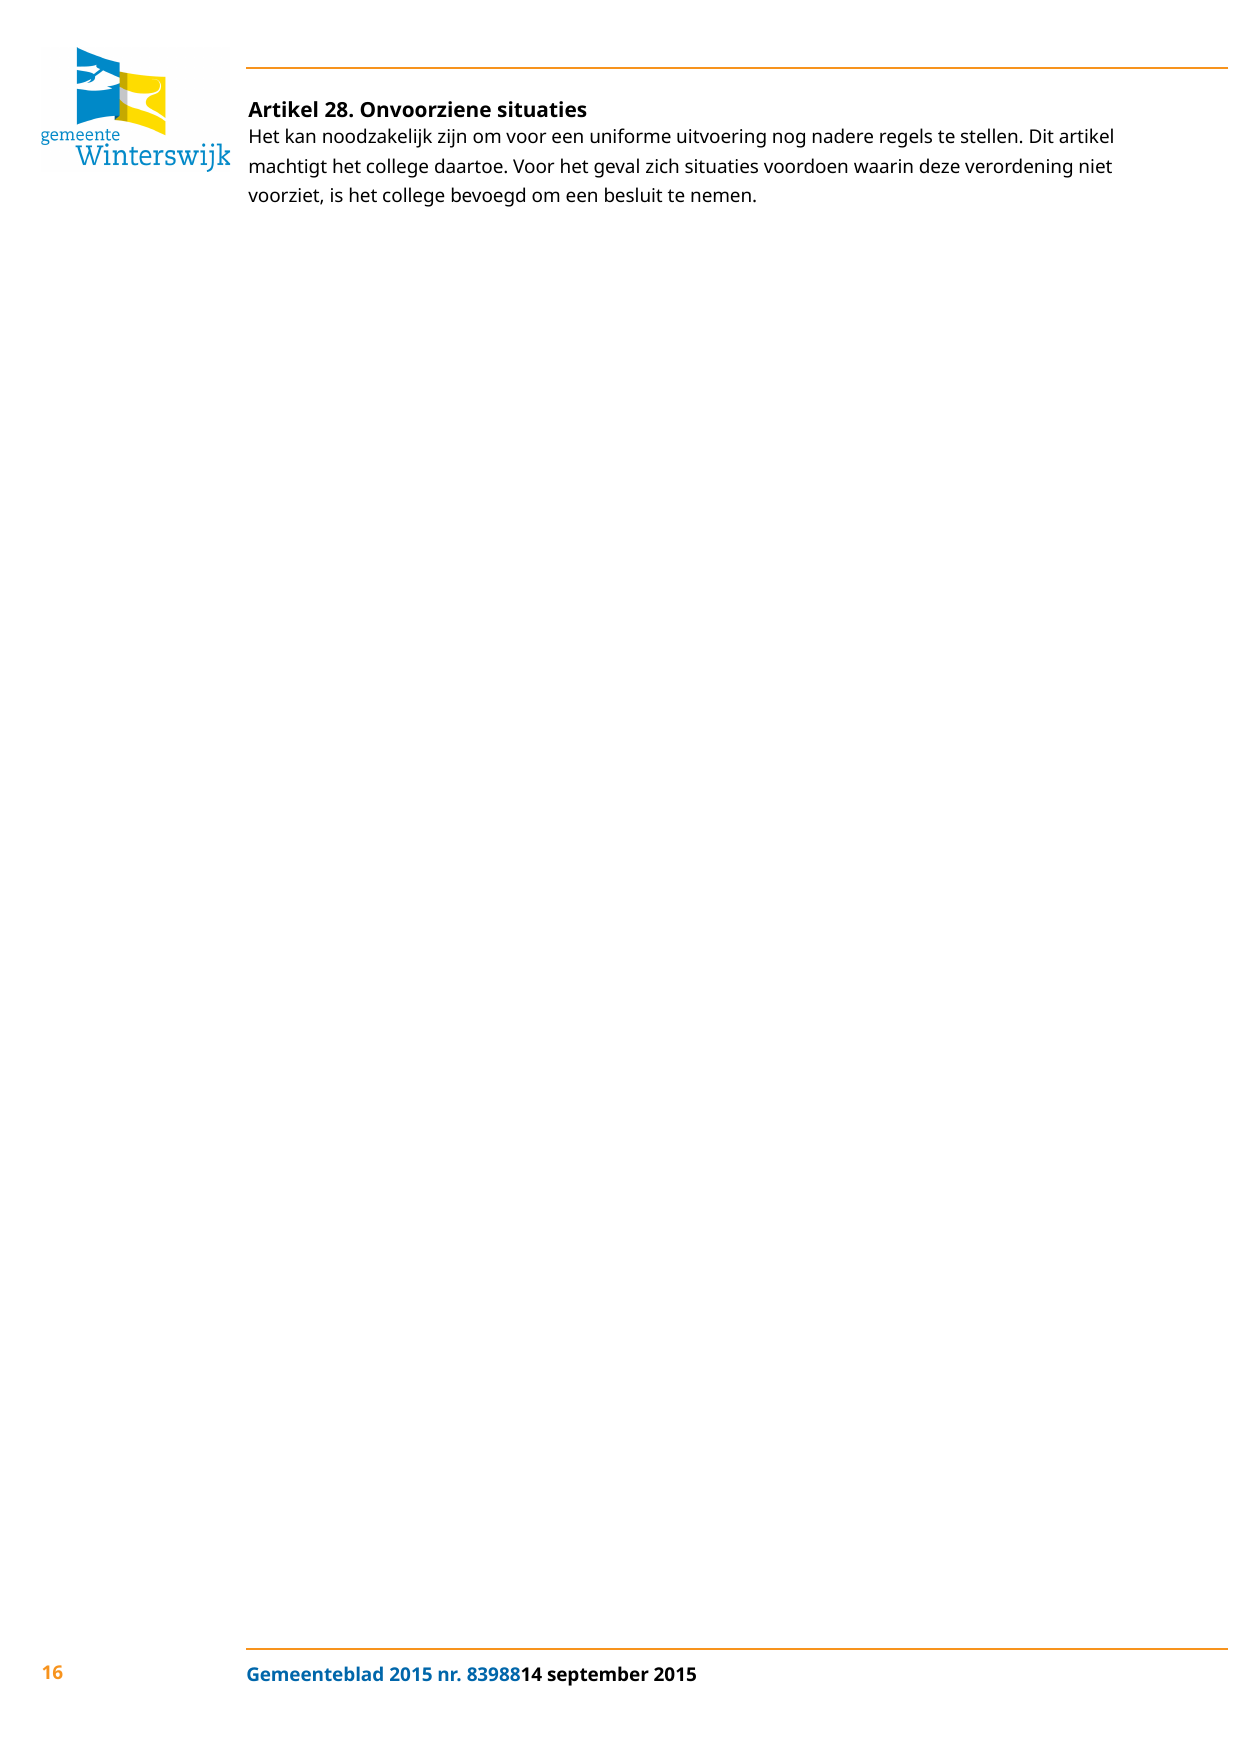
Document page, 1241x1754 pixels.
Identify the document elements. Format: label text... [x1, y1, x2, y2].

picture [225, 153, 231, 162]
text Het kan noodzakelijk zijn om voor een uniforme uitvoering nog nadere regels te stellen. Dit artikel machtigt het college daartoe. Voor het geval zich situaties voordoen waarin deze verordening niet voorziet, is het college bevoegd om een besluit te nemen. [248, 123, 1152, 208]
picture [41, 47, 231, 172]
text Artikel 28. Onvoorziene situaties [248, 95, 1152, 123]
